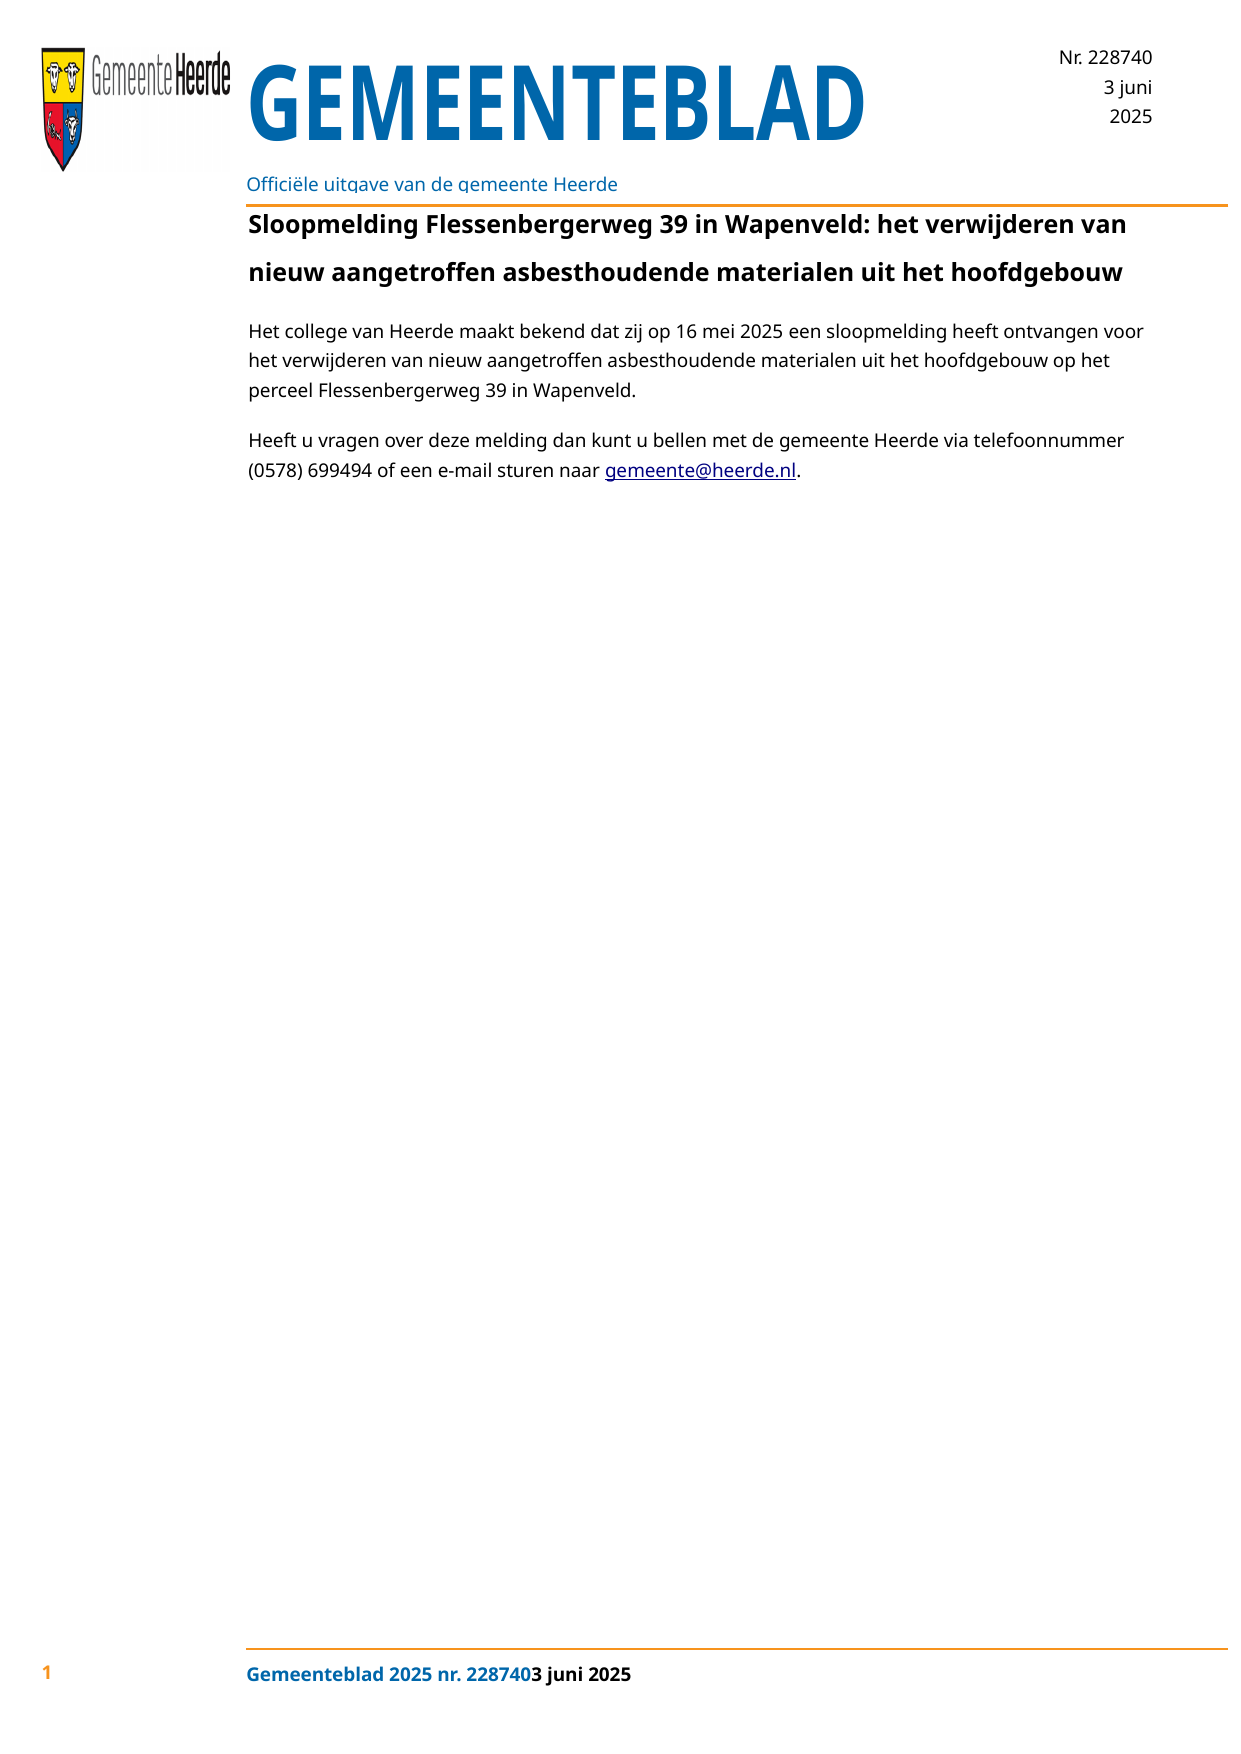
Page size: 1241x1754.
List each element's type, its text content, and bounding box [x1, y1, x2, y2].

text Het college van Heerde maakt bekend dat zij op 16 mei 2025 een sloopmelding heeft ontvangen voor het verwijderen van nieuw aangetroffen asbesthoudende materialen uit het hoofdgebouw op het perceel Flessenbergerweg 39 in Wapenveld. [248, 318, 1152, 403]
text Heeft u vragen over deze melding dan kunt u bellen met de gemeente Heerde via telefoonnummer (0578) 699494 of een e-mail sturen naar gemeente@heerde.nl. [248, 427, 1152, 483]
text Sloopmelding Flessenbergerweg 39 in Wapenveld: het verwijderen van nieuw aangetroffen asbesthoudende materialen uit het hoofdgebouw [248, 207, 1152, 288]
picture [41, 47, 231, 172]
